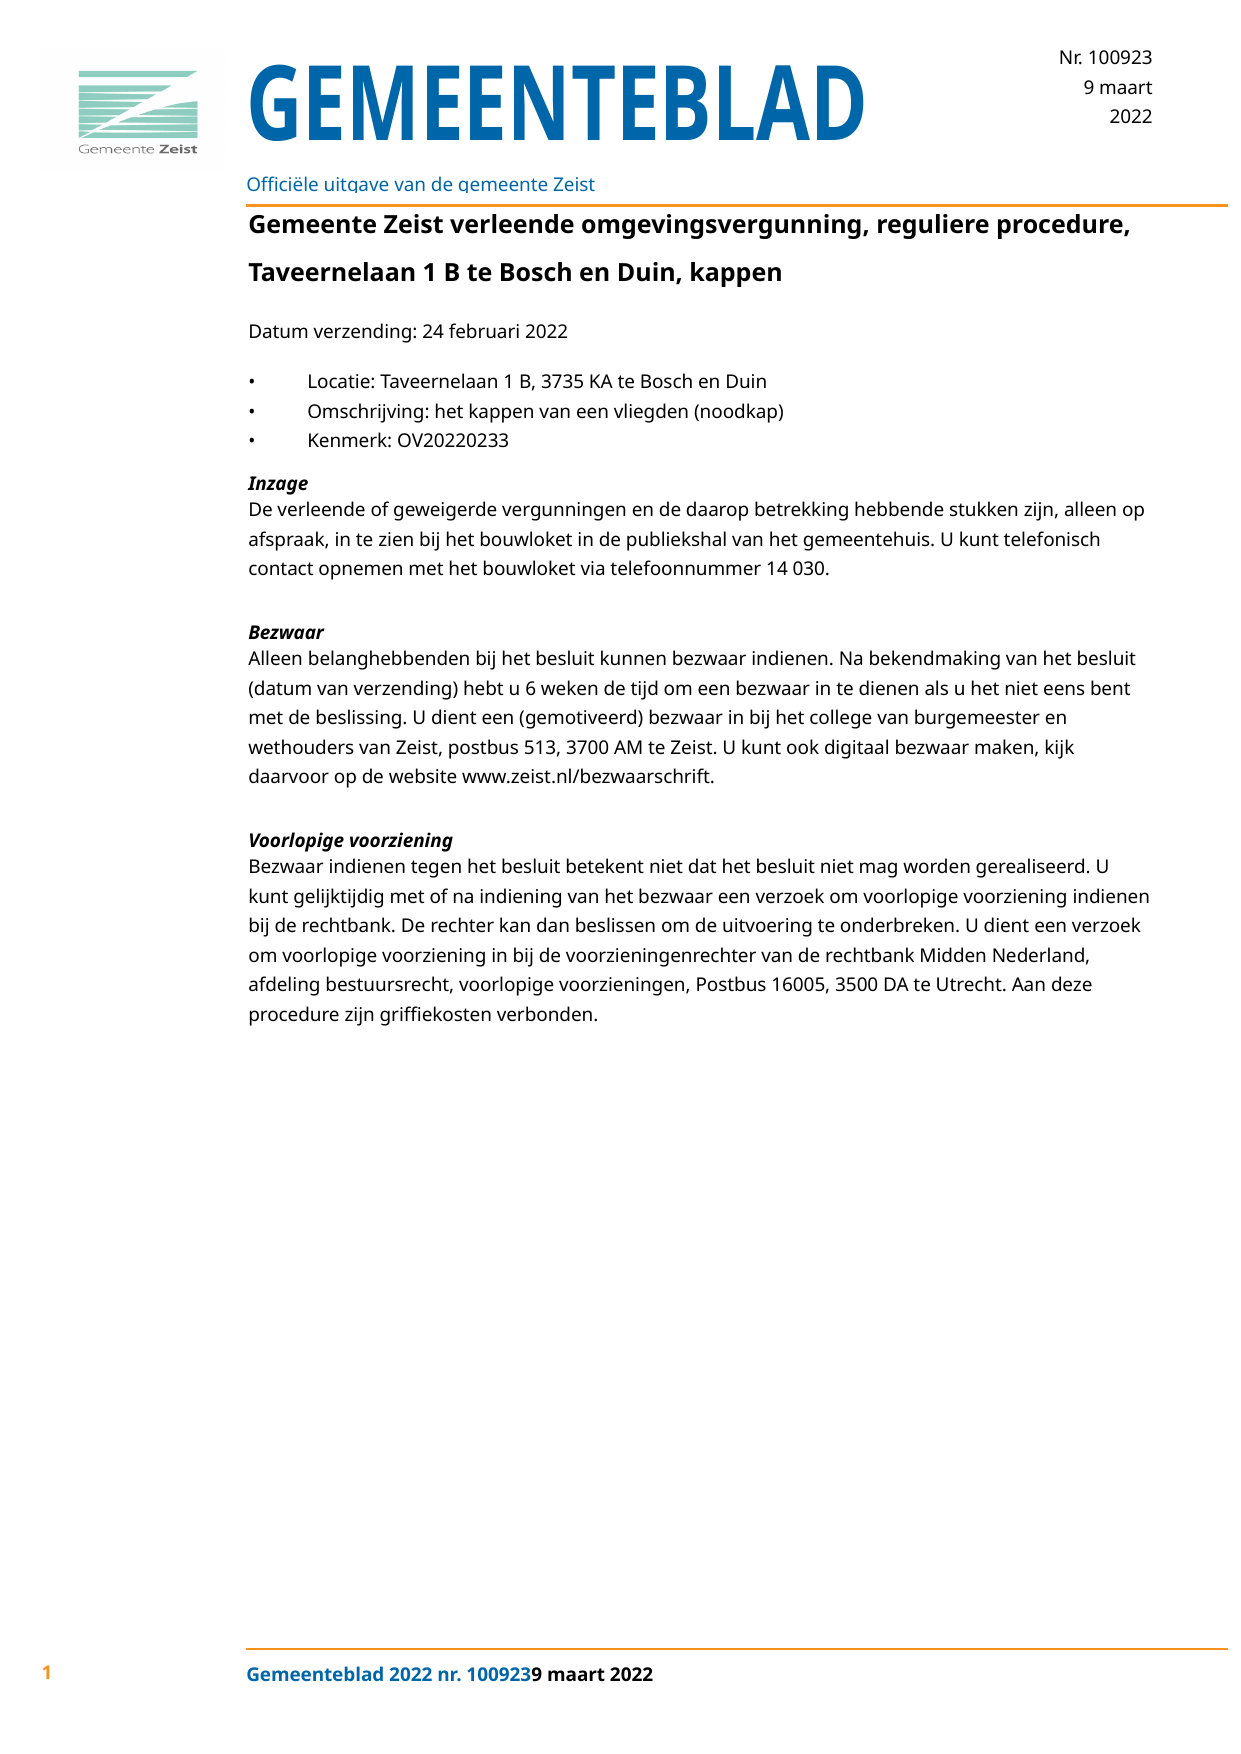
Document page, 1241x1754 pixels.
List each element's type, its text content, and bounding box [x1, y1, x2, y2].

text Bezwaar [248, 619, 1152, 645]
text Inzage [248, 471, 1152, 496]
picture [41, 47, 231, 172]
text Datum verzending: 24 februari 2022 [248, 318, 1152, 344]
text Gemeente Zeist verleende omgevingsvergunning, reguliere procedure, Taveernelaan 1 B te Bosch en Duin, kappen [248, 207, 1152, 288]
text Alleen belanghebbenden bij het besluit kunnen bezwaar indienen. Na bekendmaking van het besluit (datum van verzending) hebt u 6 weken de tijd om een bezwaar in te dienen als u het niet eens bent met de beslissing. U dient een (gemotiveerd) bezwaar in bij het college van burgemeester en wethouders van Zeist, postbus 513, 3700 AM te Zeist. U kunt ook digitaal bezwaar maken, kijk daarvoor op de website www.zeist.nl/bezwaarschrift. [248, 645, 1152, 789]
text De verleende of geweigerde vergunningen en de daarop betrekking hebbende stukken zijn, alleen op afspraak, in te zien bij het bouwloket in de publiekshal van het gemeentehuis. U kunt telefonisch contact opnemen met het bouwloket via telefoonnummer 14 030. [248, 496, 1152, 581]
list Kenmerk: OV20220233 [248, 427, 1152, 453]
list Locatie: Taveernelaan 1 B, 3735 KA te Bosch en Duin [248, 368, 1152, 394]
list Omschrijving: het kappen van een vliegden (noodkap) [248, 398, 1152, 424]
text Voorlopige voorziening [248, 827, 1152, 853]
text Bezwaar indienen tegen het besluit betekent niet dat het besluit niet mag worden gerealiseerd. U kunt gelijktijdig met of na indiening van het bezwaar een verzoek om voorlopige voorziening indienen bij de rechtbank. De rechter kan dan beslissen om de uitvoering te onderbreken. U dient een verzoek om voorlopige voorziening in bij de voorzieningenrechter van de rechtbank Midden Nederland, afdeling bestuursrecht, voorlopige voorzieningen, Postbus 16005, 3500 DA te Utrecht. Aan deze procedure zijn griffiekosten verbonden. [248, 853, 1152, 1027]
